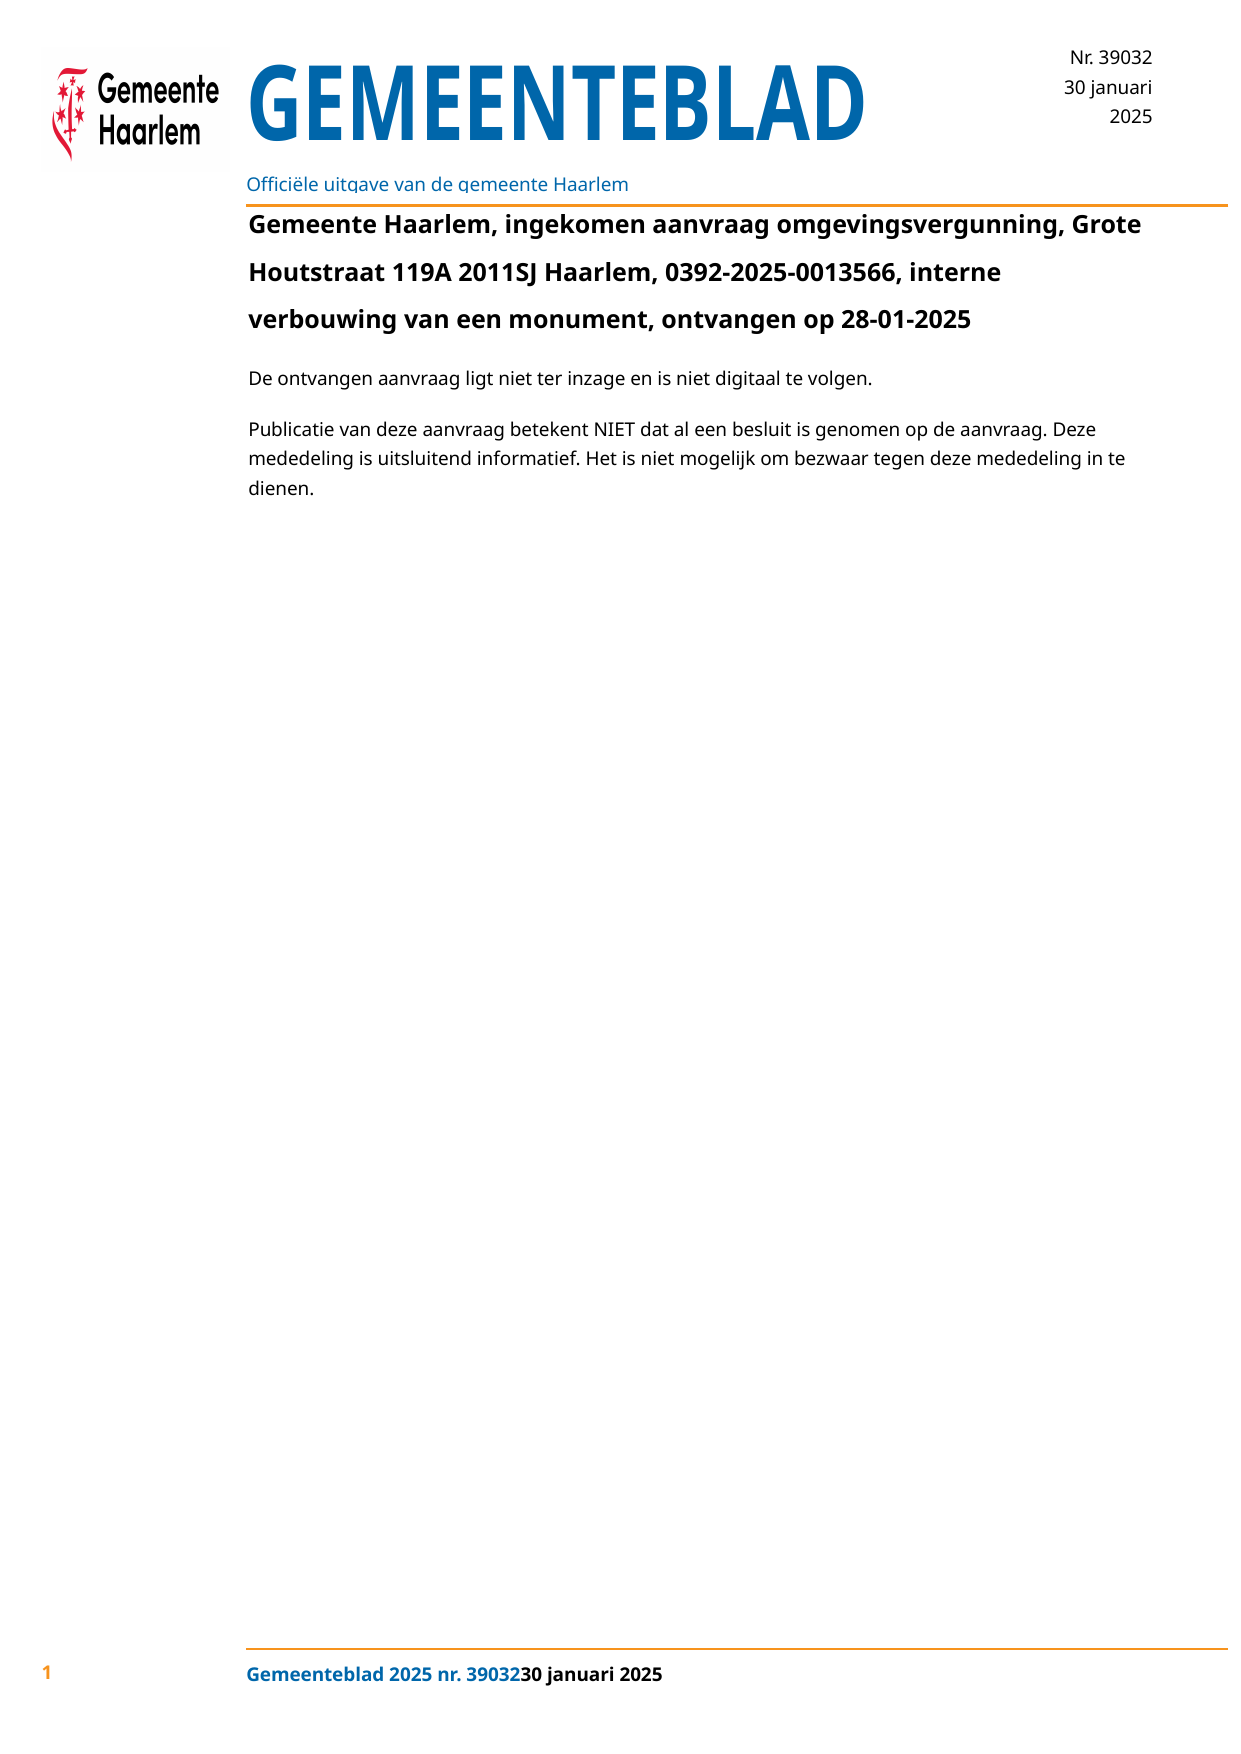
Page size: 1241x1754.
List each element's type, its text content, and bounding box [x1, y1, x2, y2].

text De ontvangen aanvraag ligt niet ter inzage en is niet digitaal te volgen. [248, 366, 1152, 391]
text Publicatie van deze aanvraag betekent NIET dat al een besluit is genomen op de aanvraag. Deze mededeling is uitsluitend informatief. Het is niet mogelijk om bezwaar tegen deze mededeling in te dienen. [248, 416, 1152, 501]
picture [41, 47, 231, 172]
text Gemeente Haarlem, ingekomen aanvraag omgevingsvergunning, Grote Houtstraat 119A 2011SJ Haarlem, 0392-2025-0013566, interne verbouwing van een monument, ontvangen op 28-01-2025 [248, 207, 1152, 336]
